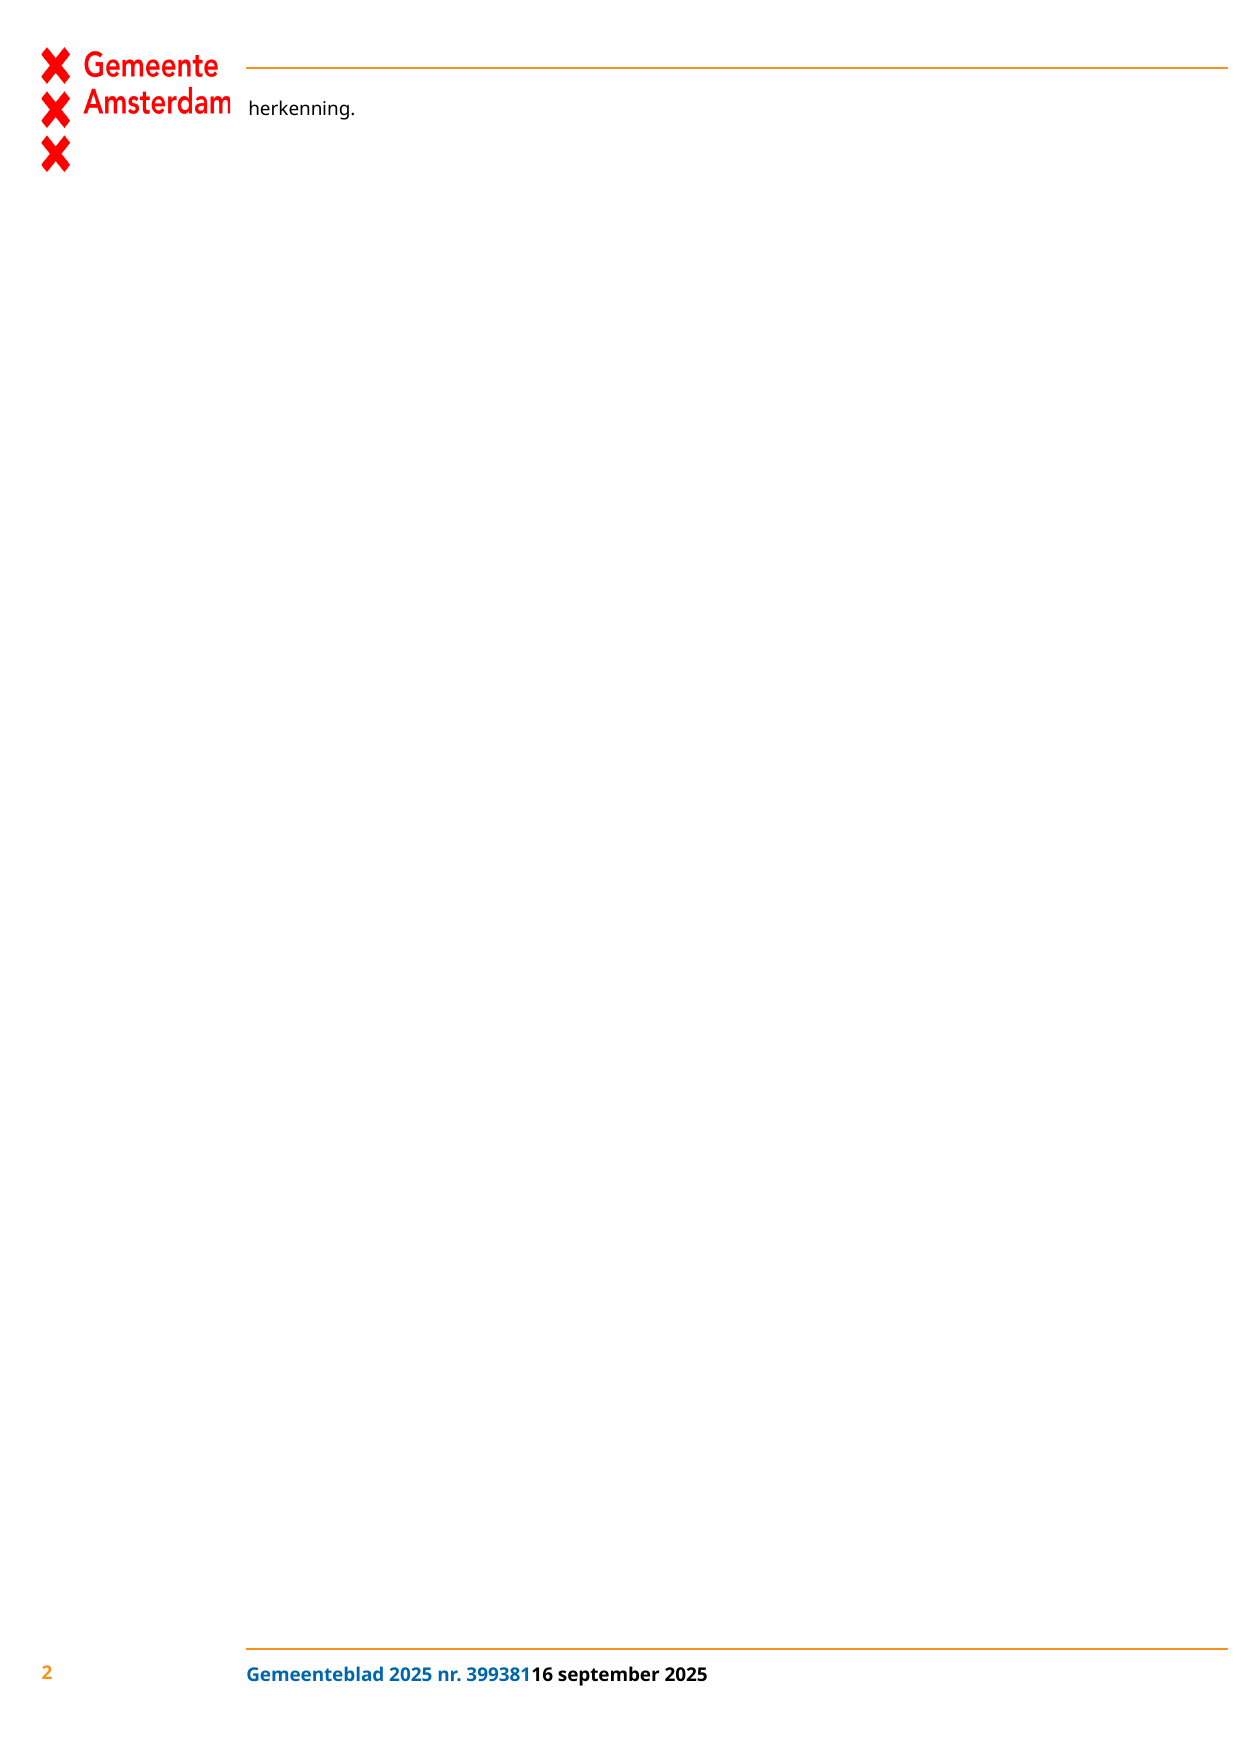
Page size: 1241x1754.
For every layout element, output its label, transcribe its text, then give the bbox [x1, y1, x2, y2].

picture [41, 47, 231, 172]
text herkenning. [248, 95, 1152, 121]
